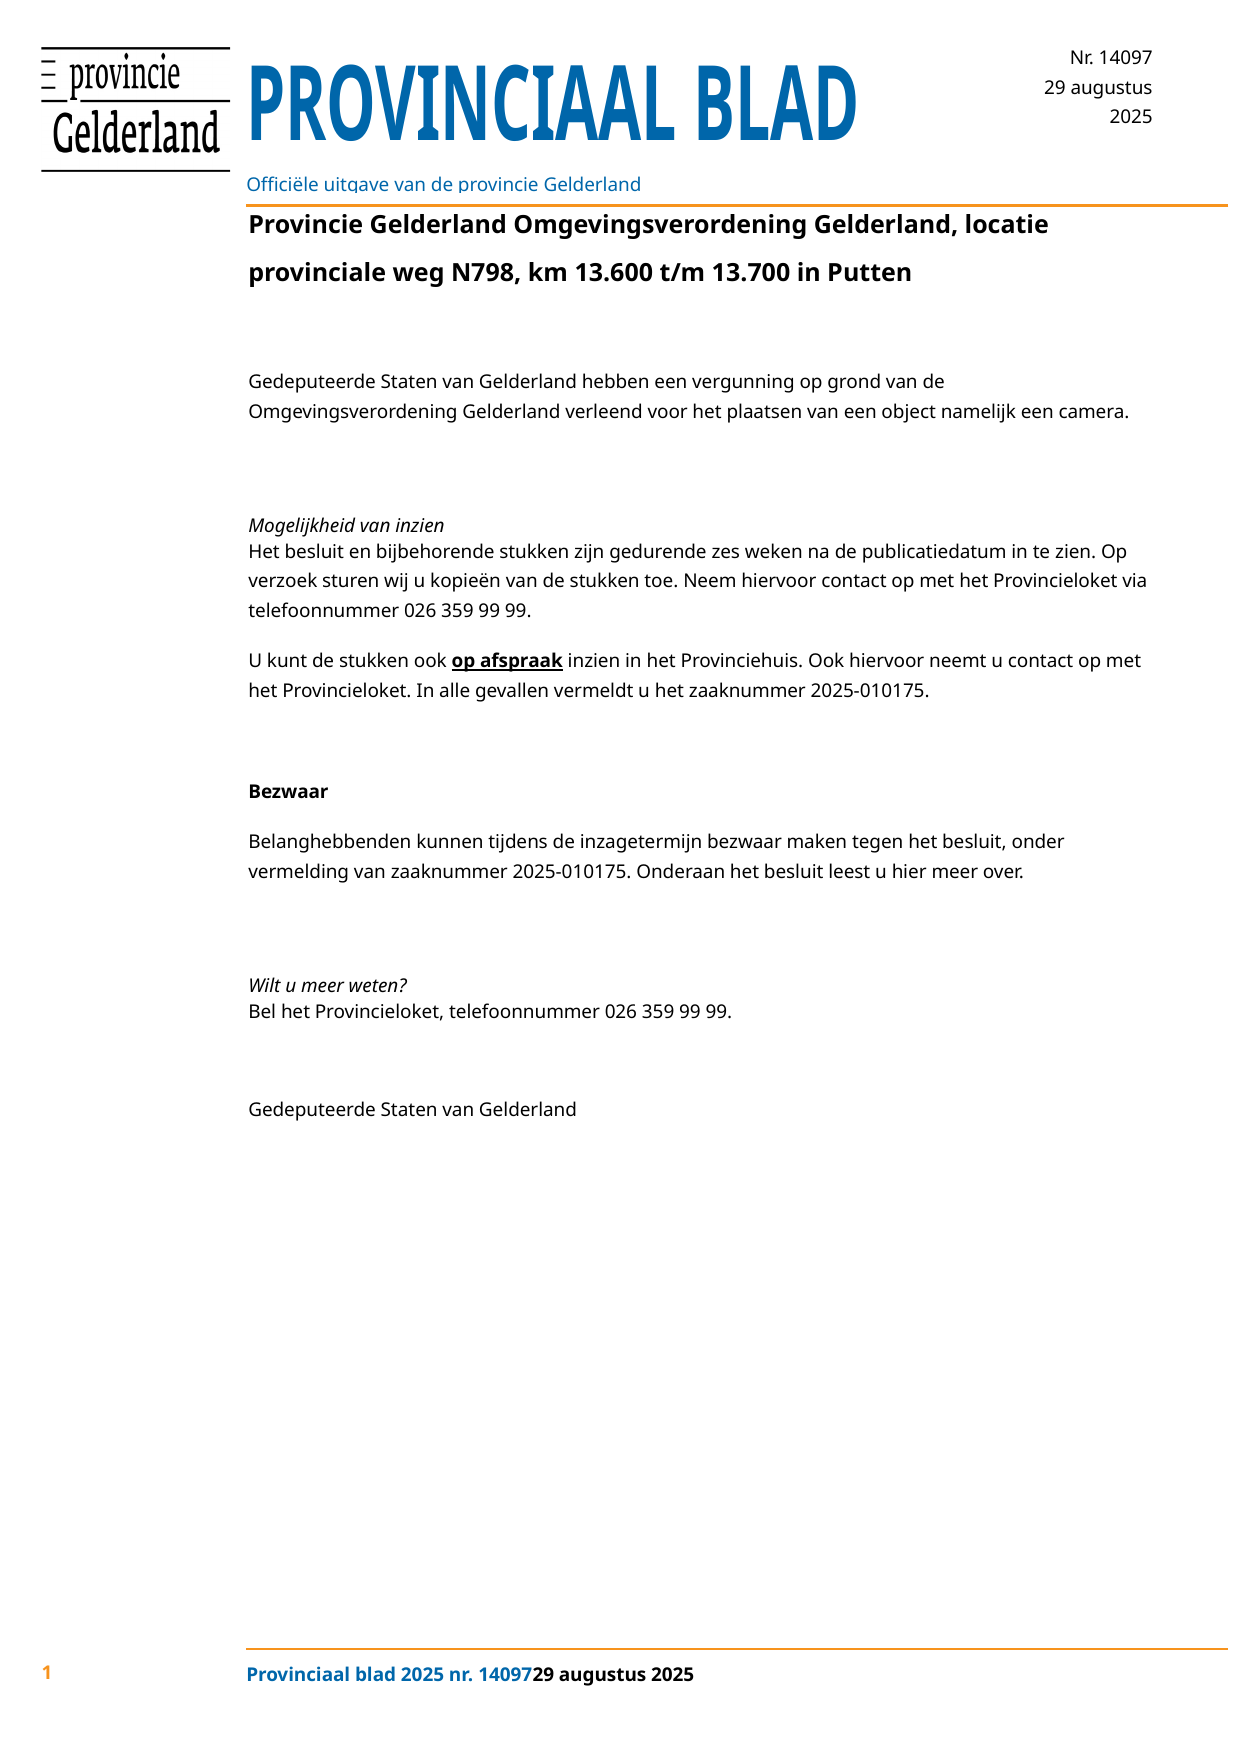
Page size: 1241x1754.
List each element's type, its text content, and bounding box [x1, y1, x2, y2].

picture [41, 47, 231, 172]
text Belanghebbenden kunnen tijdens de inzagetermijn bezwaar maken tegen het besluit, onder vermelding van zaaknummer 2025-010175. Onderaan het besluit leest u hier meer over. [248, 828, 1152, 884]
text Mogelijkheid van inzien [248, 512, 1152, 538]
text Gedeputeerde Staten van Gelderland [248, 1096, 1152, 1122]
text Bezwaar [248, 778, 1152, 804]
text Wilt u meer weten? [248, 972, 1152, 998]
text Het besluit en bijbehorende stukken zijn gedurende zes weken na de publicatiedatum in te zien. Op verzoek sturen wij u kopieën van de stukken toe. Neem hiervoor contact op met het Provincieloket via telefoonnummer 026 359 99 99. [248, 538, 1152, 623]
text Bel het Provincieloket, telefoonnummer 026 359 99 99. [248, 998, 1152, 1024]
text Gedeputeerde Staten van Gelderland hebben een vergunning op grond van de Omgevingsverordening Gelderland verleend voor het plaatsen van een object namelijk een camera. [248, 368, 1152, 424]
text U kunt de stukken ook op afspraak inzien in het Provinciehuis. Ook hiervoor neemt u contact op met het Provincieloket. In alle gevallen vermeldt u het zaaknummer 2025-010175. [248, 648, 1152, 703]
text Provincie Gelderland Omgevingsverordening Gelderland, locatie provinciale weg N798, km 13.600 t/m 13.700 in Putten [248, 207, 1152, 288]
